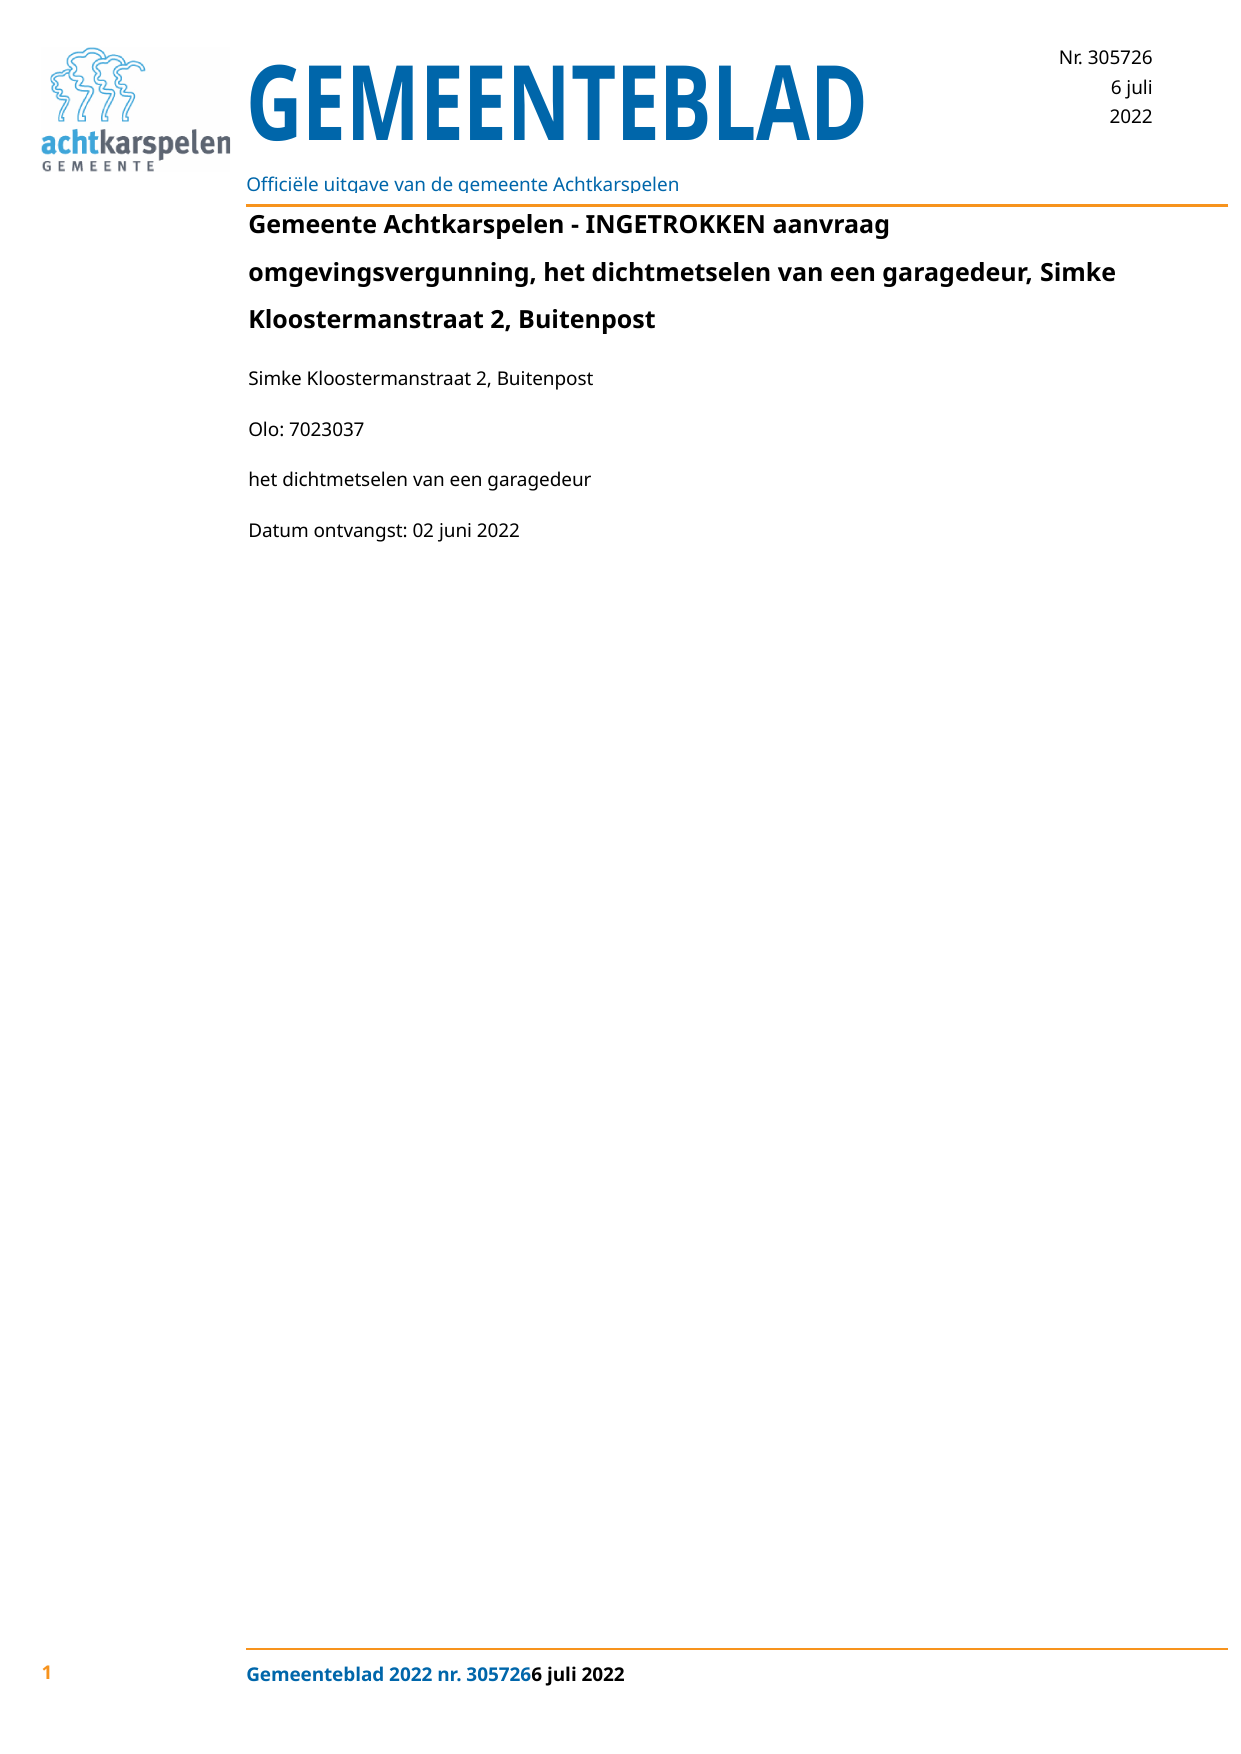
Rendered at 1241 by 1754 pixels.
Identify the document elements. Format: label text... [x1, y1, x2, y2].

text Datum ontvangst: 02 juni 2022 [248, 517, 1152, 542]
text Simke Kloostermanstraat 2, Buitenpost [248, 366, 1152, 391]
text Olo: 7023037 [248, 416, 1152, 442]
text Gemeente Achtkarspelen - INGETROKKEN aanvraag omgevingsvergunning, het dichtmetselen van een garagedeur, Simke Kloostermanstraat 2, Buitenpost [248, 207, 1152, 336]
text het dichtmetselen van een garagedeur [248, 466, 1152, 492]
picture [41, 47, 231, 172]
